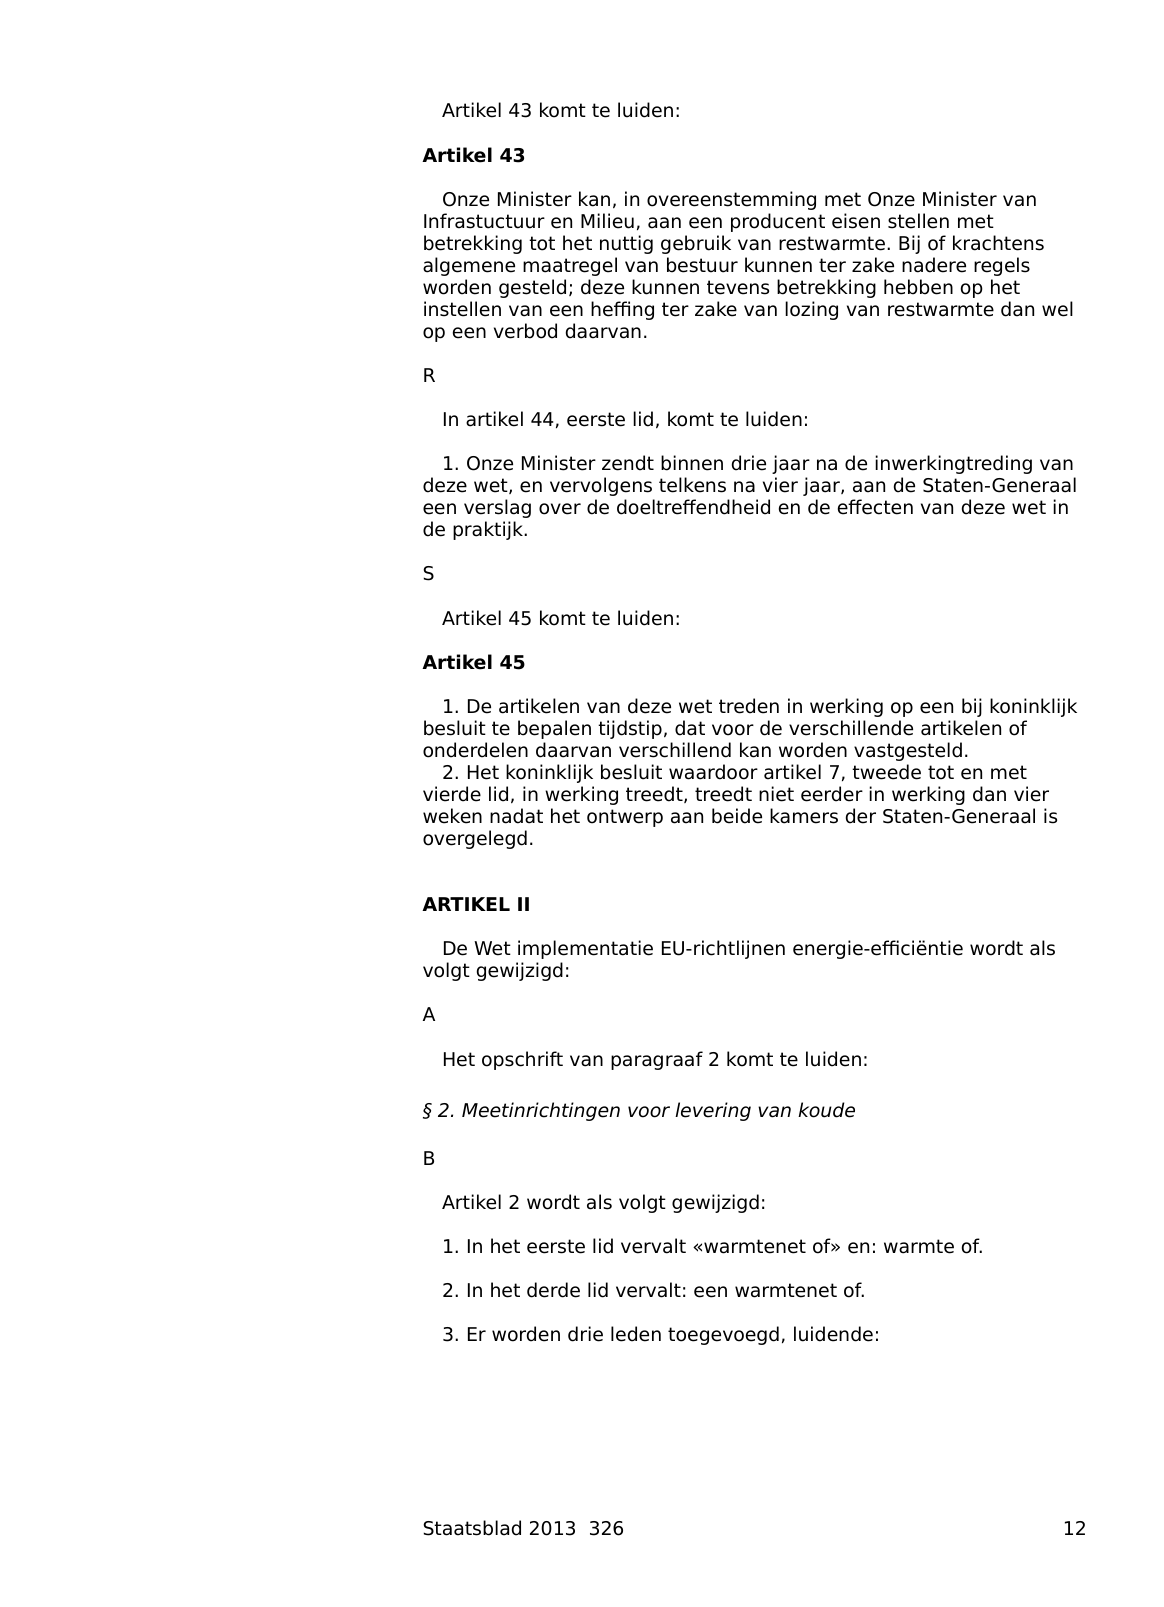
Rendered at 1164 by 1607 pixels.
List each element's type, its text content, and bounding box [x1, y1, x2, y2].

subtitle § 2. Meetinrichtingen voor levering van koude [422, 1100, 1087, 1122]
text R [422, 365, 1087, 387]
text S [422, 563, 1087, 585]
text 2. Het koninklijk besluit waardoor artikel 7, tweede tot en met vierde lid, in werking treedt, treedt niet eerder in werking dan vier weken nadat het ontwerp aan beide kamers der Staten-Generaal is overgelegd. [422, 762, 1087, 849]
text Onze Minister kan, in overeenstemming met Onze Minister van Infrastuctuur en Milieu, aan een producent eisen stellen met betrekking tot het nuttig gebruik van restwarmte. Bij of krachtens algemene maatregel van bestuur kunnen ter zake nadere regels worden gesteld; deze kunnen tevens betrekking hebben op het instellen van een heffing ter zake van lozing van restwarmte dan wel op een verbod daarvan. [422, 189, 1087, 343]
text Artikel 45 komt te luiden: [422, 607, 1087, 629]
text 3. Er worden drie leden toegevoegd, luidende: [422, 1324, 1087, 1346]
text B [422, 1147, 1087, 1169]
subtitle Artikel 45 [422, 652, 1087, 673]
text 1. Onze Minister zendt binnen drie jaar na de inwerkingtreding van deze wet, en vervolgens telkens na vier jaar, aan de Staten-Generaal een verslag over de doeltreffendheid en de effecten van deze wet in de praktijk. [422, 453, 1087, 541]
text Het opschrift van paragraaf 2 komt te luiden: [422, 1048, 1087, 1070]
text In artikel 44, eerste lid, komt te luiden: [422, 409, 1087, 431]
text 1. In het eerste lid vervalt «warmtenet of» en: warmte of. [422, 1236, 1087, 1258]
subtitle Artikel 43 [422, 144, 1087, 167]
text 2. In het derde lid vervalt: een warmtenet of. [422, 1280, 1087, 1302]
text Artikel 43 komt te luiden: [422, 100, 1087, 122]
text 1. De artikelen van deze wet treden in werking op een bij koninklijk besluit te bepalen tijdstip, dat voor de verschillende artikelen of onderdelen daarvan verschillend kan worden vastgesteld. [422, 696, 1087, 762]
text Artikel 2 wordt als volgt gewijzigd: [422, 1192, 1087, 1213]
text A [422, 1004, 1087, 1026]
text De Wet implementatie EU-richtlijnen energie-efficiëntie wordt als volgt gewijzigd: [422, 938, 1087, 982]
subtitle ARTIKEL II [422, 894, 1087, 916]
